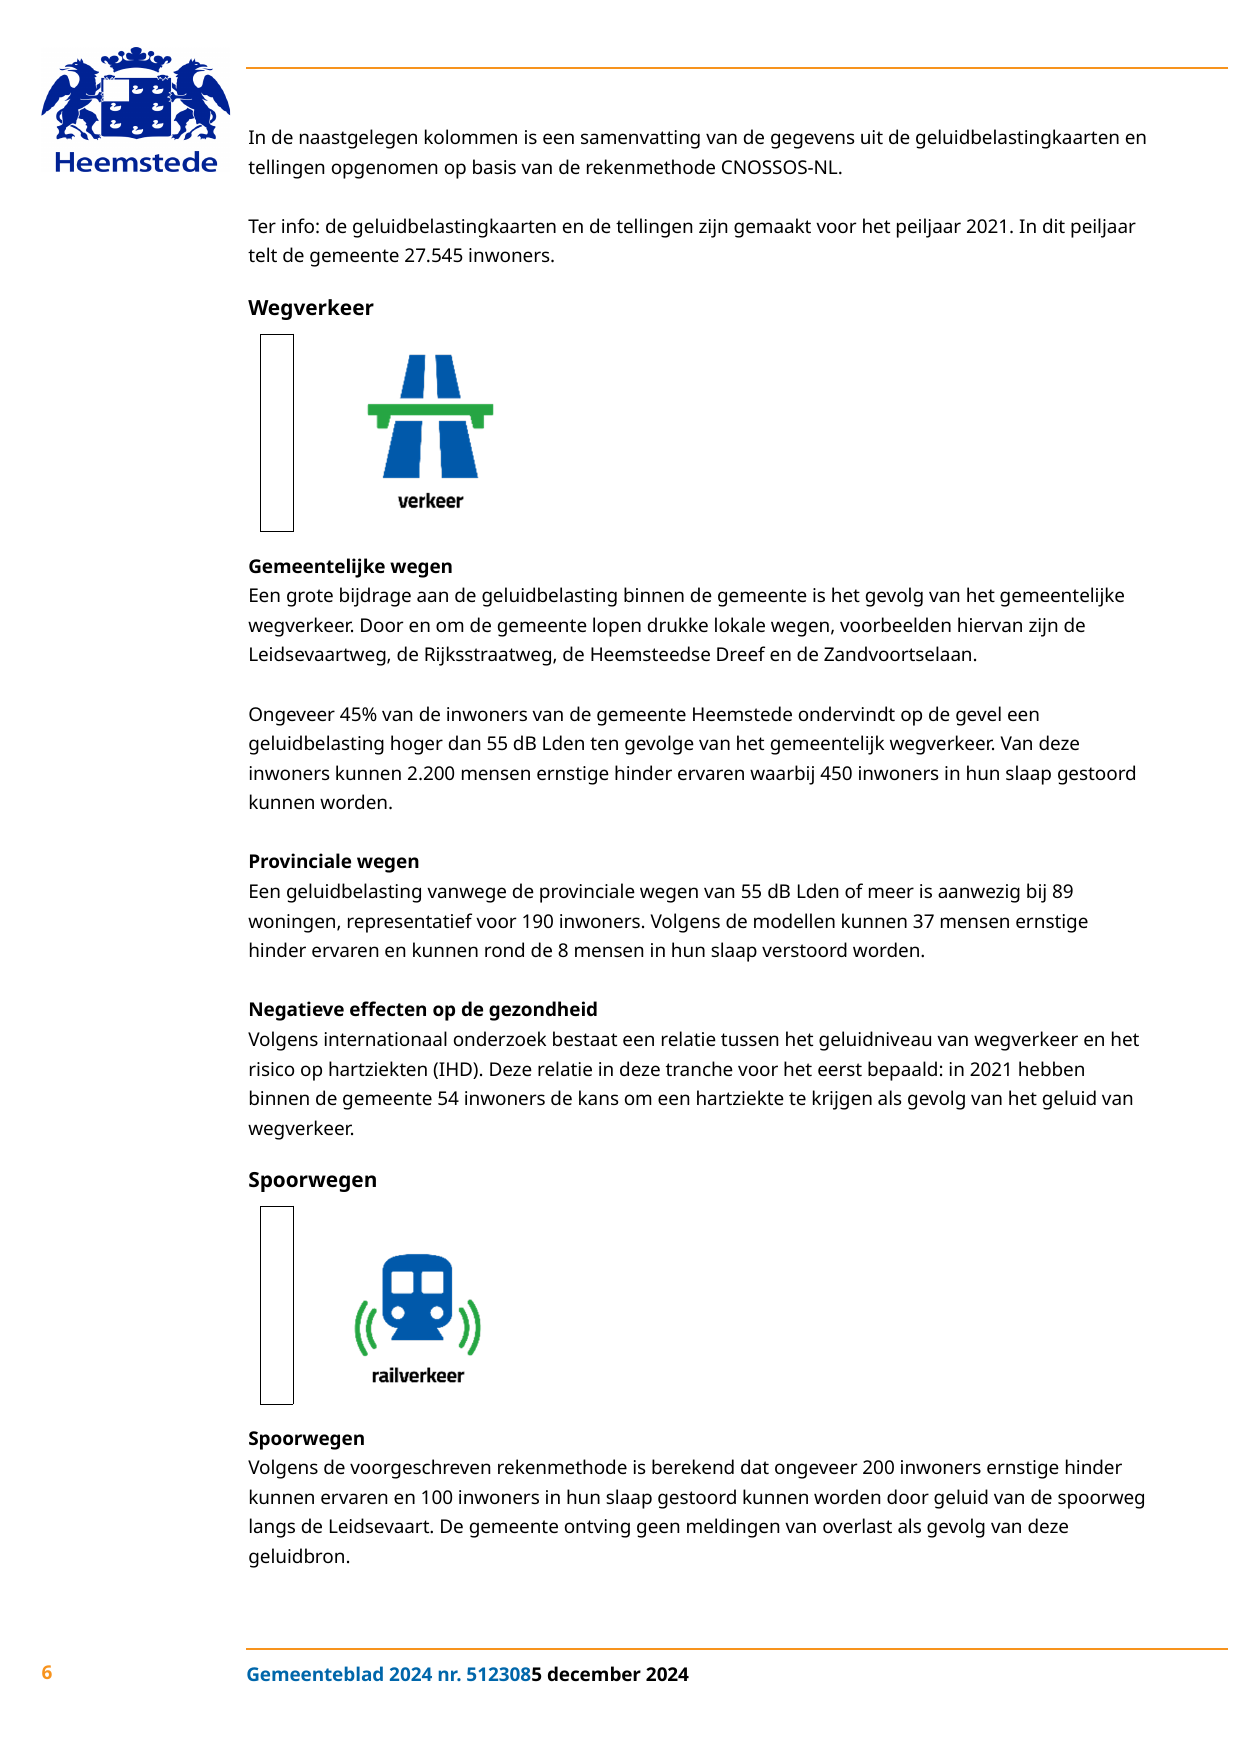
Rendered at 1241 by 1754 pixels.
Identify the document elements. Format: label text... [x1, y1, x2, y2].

picture [41, 47, 231, 172]
text Volgens internationaal onderzoek bestaat een relatie tussen het geluidniveau van wegverkeer en het risico op hartziekten (IHD). Deze relatie in deze tranche voor het eerst bepaald: in 2021 hebben binnen de gemeente 54 inwoners de kans om een hartziekte te krijgen als gevolg van het geluid van wegverkeer. [248, 1026, 1152, 1141]
text Volgens de voorgeschreven rekenmethode is berekend dat ongeveer 200 inwoners ernstige hinder kunnen ervaren en 100 inwoners in hun slaap gestoord kunnen worden door geluid van de spoorweg langs de Leidsevaart. De gemeente ontving geen meldingen van overlast als gevolg van deze geluidbron. [248, 1454, 1152, 1569]
picture [268, 342, 565, 523]
text Spoorwegen [248, 1165, 1152, 1194]
text Provinciale wegen [248, 849, 1152, 874]
text Gemeentelijke wegen [248, 553, 1152, 578]
text Spoorwegen [248, 1425, 1152, 1451]
text In de naastgelegen kolommen is een samenvatting van de gegevens uit de geluidbelastingkaarten en tellingen opgenomen op basis van de rekenmethode CNOSSOS-NL. [248, 124, 1152, 180]
picture [268, 1214, 565, 1395]
text Ongeveer 45% van de inwoners van de gemeente Heemstede ondervindt op de gevel een geluidbelasting hoger dan 55 dB Lden ten gevolge van het gemeentelijk wegverkeer. Van deze inwoners kunnen 2.200 mensen ernstige hinder ervaren waarbij 450 inwoners in hun slaap gestoord kunnen worden. [248, 701, 1152, 815]
text Een grote bijdrage aan de geluidbelasting binnen de gemeente is het gevolg van het gemeentelijke wegverkeer. Door en om de gemeente lopen drukke lokale wegen, voorbeelden hiervan zijn de Leidsevaartweg, de Rijksstraatweg, de Heemsteedse Dreef en de Zandvoortselaan. [248, 582, 1152, 667]
text Ter info: de geluidbelastingkaarten en de tellingen zijn gemaakt voor het peiljaar 2021. In dit peiljaar telt de gemeente 27.545 inwoners. [248, 213, 1152, 268]
text Negatieve effecten op de gezondheid [248, 997, 1152, 1022]
text Een geluidbelasting vanwege de provinciale wegen van 55 dB Lden of meer is aanwezig bij 89 woningen, representatief voor 190 inwoners. Volgens de modellen kunnen 37 mensen ernstige hinder ervaren en kunnen rond de 8 mensen in hun slaap verstoord worden. [248, 878, 1152, 963]
text Wegverkeer [248, 293, 1152, 322]
